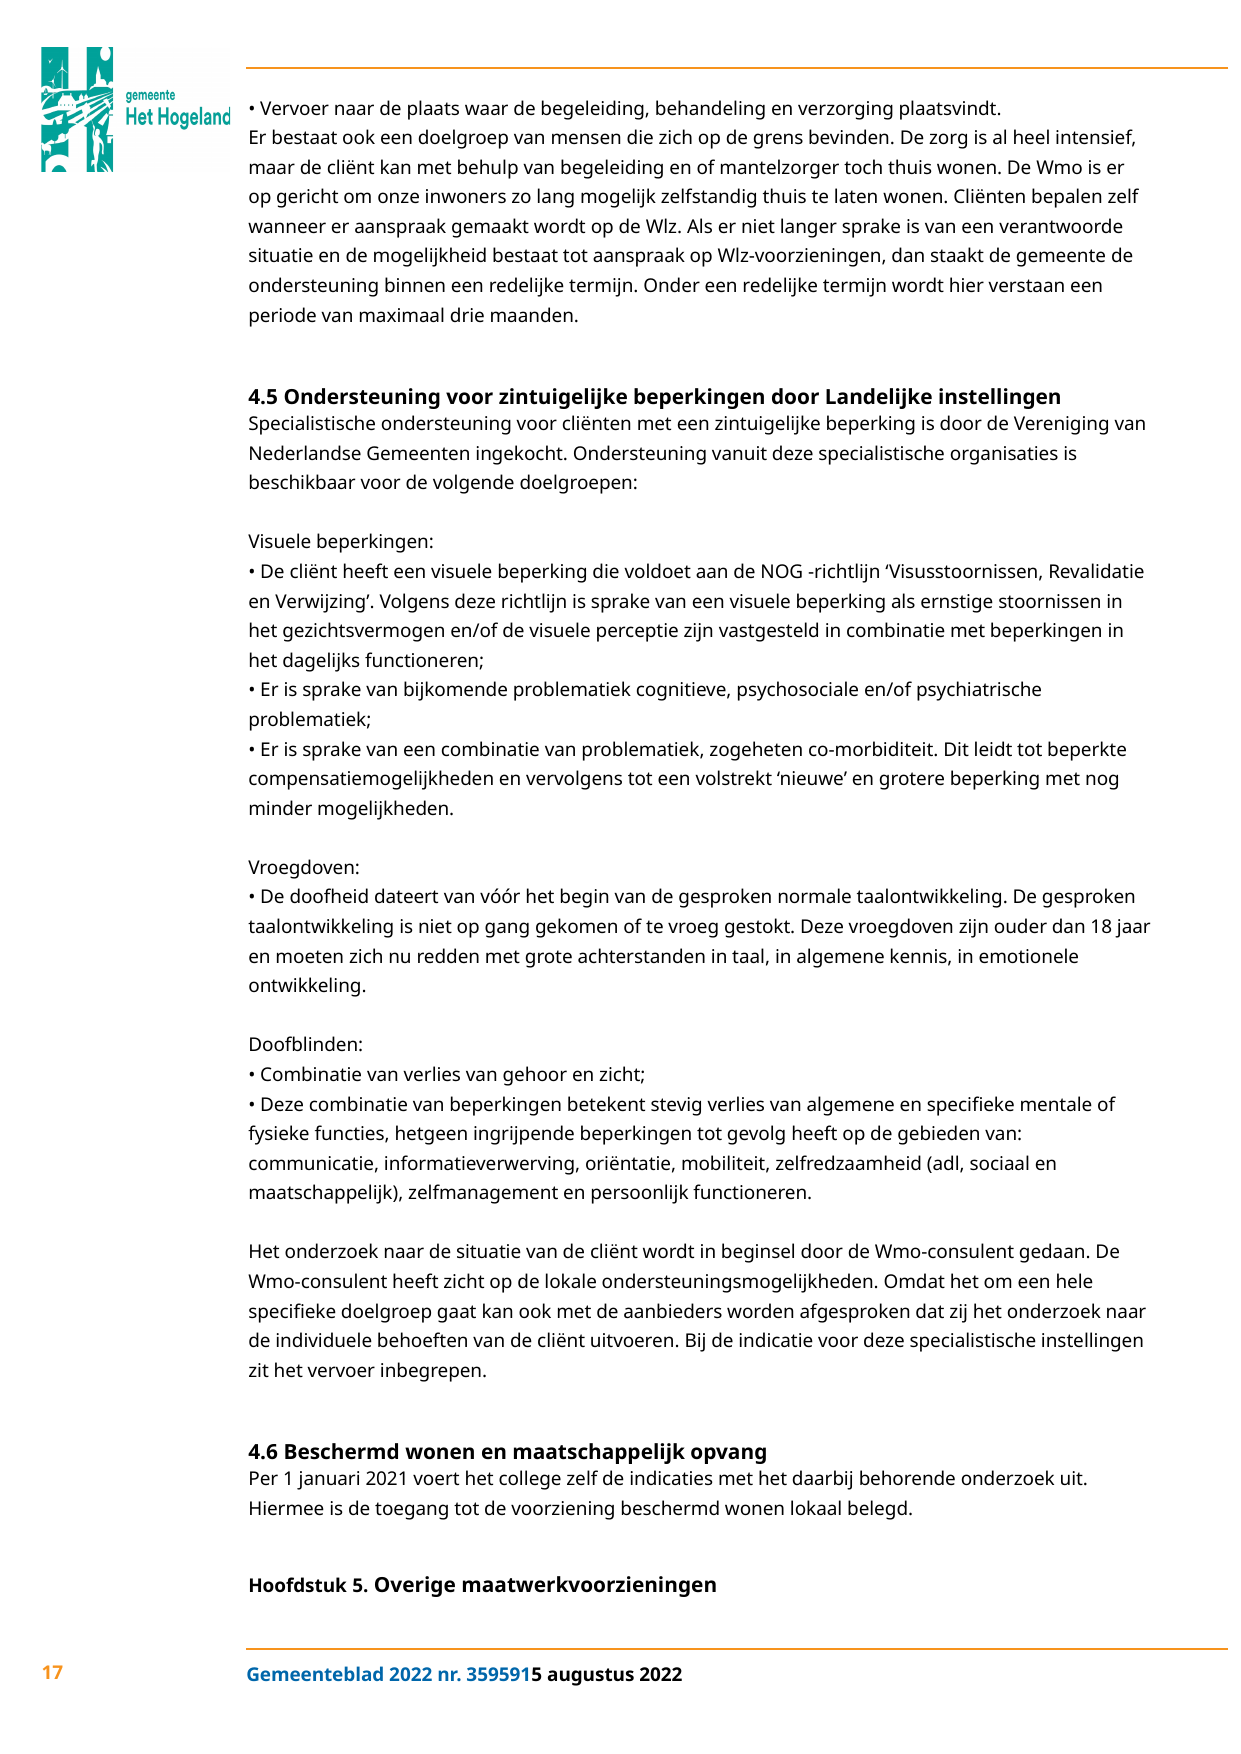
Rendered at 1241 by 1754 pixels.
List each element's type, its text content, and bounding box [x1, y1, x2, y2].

text • Deze combinatie van beperkingen betekent stevig verlies van algemene en specifieke mentale of fysieke functies, hetgeen ingrijpende beperkingen tot gevolg heeft op de gebieden van: communicatie, informatieverwerving, oriëntatie, mobiliteit, zelfredzaamheid (adl, sociaal en maatschappelijk), zelfmanagement en persoonlijk functioneren. [248, 1091, 1152, 1205]
text Visuele beperkingen: [248, 529, 1152, 554]
text Het onderzoek naar de situatie van de cliënt wordt in beginsel door de Wmo-consulent gedaan. De Wmo-consulent heeft zicht op de lokale ondersteuningsmogelijkheden. Omdat het om een hele specifieke doelgroep gaat kan ook met de aanbieders worden afgesproken dat zij het onderzoek naar de individuele behoeften van de cliënt uitvoeren. Bij de indicatie voor deze specialistische instellingen zit het vervoer inbegrepen. [248, 1239, 1152, 1383]
text Hoofdstuk 5. Overige maatwerkvoorzieningen [248, 1570, 1152, 1599]
text Doofblinden: [248, 1032, 1152, 1057]
text • Combinatie van verlies van gehoor en zicht; [248, 1061, 1152, 1087]
text 4.5 Ondersteuning voor zintuigelijke beperkingen door Landelijke instellingen [248, 382, 1152, 410]
picture [41, 47, 231, 172]
text • Er is sprake van bijkomende problematiek cognitieve, psychosociale en/of psychiatrische problematiek; [248, 677, 1152, 732]
text • Er is sprake van een combinatie van problematiek, zogeheten co-morbiditeit. Dit leidt tot beperkte compensatiemogelijkheden en vervolgens tot een volstrekt ‘nieuwe’ en grotere beperking met nog minder mogelijkheden. [248, 736, 1152, 821]
text Er bestaat ook een doelgroep van mensen die zich op de grens bevinden. De zorg is al heel intensief, maar de cliënt kan met behulp van begeleiding en of mantelzorger toch thuis wonen. De Wmo is er op gericht om onze inwoners zo lang mogelijk zelfstandig thuis te laten wonen. Cliënten bepalen zelf wanneer er aanspraak gemaakt wordt op de Wlz. Als er niet langer sprake is van een verantwoorde situatie en de mogelijkheid bestaat tot aanspraak op Wlz-voorzieningen, dan staakt de gemeente de ondersteuning binnen een redelijke termijn. Onder een redelijke termijn wordt hier verstaan een periode van maximaal drie maanden. [248, 124, 1152, 328]
text • De cliënt heeft een visuele beperking die voldoet aan de NOG -richtlijn ‘Visusstoornissen, Revalidatie en Verwijzing’. Volgens deze richtlijn is sprake van een visuele beperking als ernstige stoornissen in het gezichtsvermogen en/of de visuele perceptie zijn vastgesteld in combinatie met beperkingen in het dagelijks functioneren; [248, 558, 1152, 673]
text Per 1 januari 2021 voert het college zelf de indicaties met het daarbij behorende onderzoek uit. Hiermee is de toegang tot de voorziening beschermd wonen lokaal belegd. [248, 1465, 1152, 1521]
text • Vervoer naar de plaats waar de begeleiding, behandeling en verzorging plaatsvindt. [248, 95, 1152, 121]
text Vroegdoven: [248, 854, 1152, 880]
text Specialistische ondersteuning voor cliënten met een zintuigelijke beperking is door de Vereniging van Nederlandse Gemeenten ingekocht. Ondersteuning vanuit deze specialistische organisaties is beschikbaar voor de volgende doelgroepen: [248, 410, 1152, 495]
text • De doofheid dateert van vóór het begin van de gesproken normale taalontwikkeling. De gesproken taalontwikkeling is niet op gang gekomen of te vroeg gestokt. Deze vroegdoven zijn ouder dan 18 jaar en moeten zich nu redden met grote achterstanden in taal, in algemene kennis, in emotionele ontwikkeling. [248, 884, 1152, 998]
text 4.6 Beschermd wonen en maatschappelijk opvang [248, 1437, 1152, 1465]
